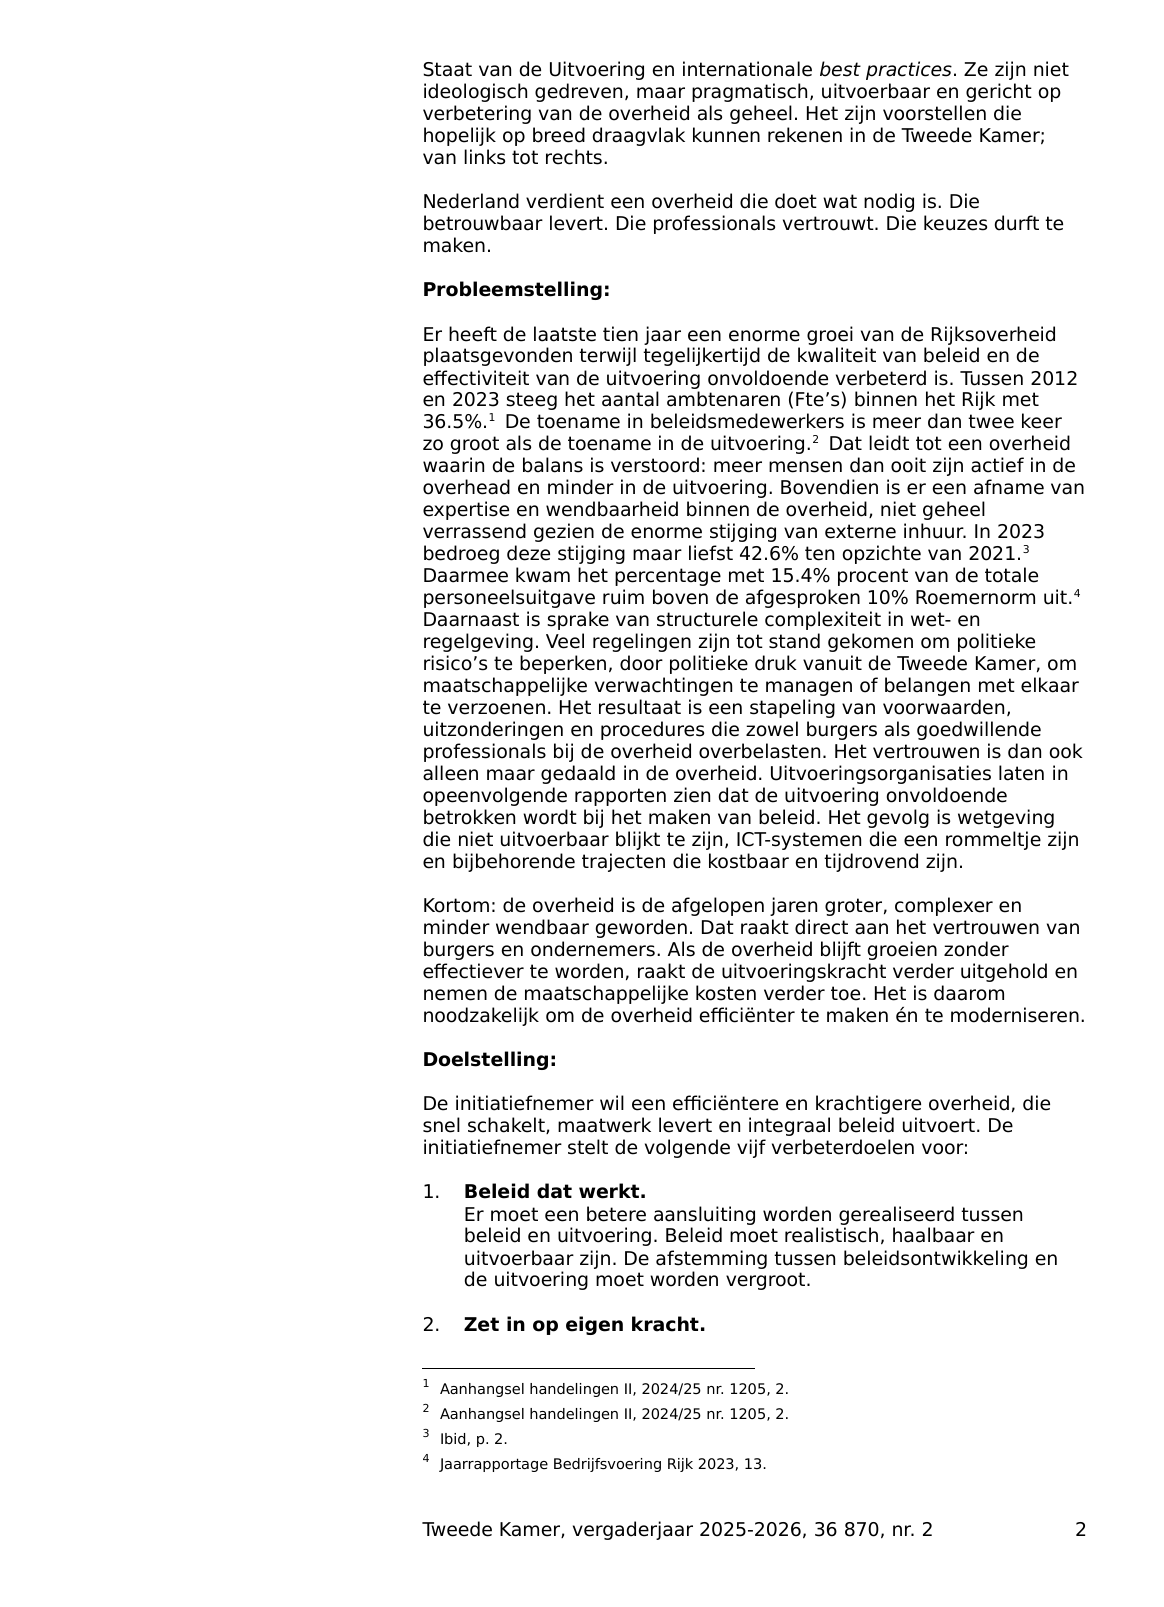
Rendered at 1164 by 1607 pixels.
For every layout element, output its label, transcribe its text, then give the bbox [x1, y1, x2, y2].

text Aanhangsel handelingen II, 2024/25 nr. 1205, 2. [422, 1377, 1087, 1399]
text Ibid, p. 2. [422, 1427, 1087, 1449]
subtitle Doelstelling: [422, 1049, 1087, 1071]
text Jaarrapportage Bedrijfsvoering Rijk 2023, 13. [422, 1452, 1087, 1474]
text Aanhangsel handelingen II, 2024/25 nr. 1205, 2. [422, 1402, 1087, 1424]
subtitle Probleemstelling: [422, 279, 1087, 301]
text Er heeft de laatste tien jaar een enorme groei van de Rijksoverheid plaatsgevonden terwijl tegelijkertijd de kwaliteit van beleid en de effectiviteit van de uitvoering onvoldoende verbeterd is. Tussen 2012 en 2023 steeg het aantal ambtenaren (Fte’s) binnen het Rijk met 36.5%. De toename in beleidsmedewerkers is meer dan twee keer zo groot als de toename in de uitvoering. Dat leidt tot een overheid waarin de balans is verstoord: meer mensen dan ooit zijn actief in de overhead en minder in de uitvoering. Bovendien is er een afname van expertise en wendbaarheid binnen de overheid, niet geheel verrassend gezien de enorme stijging van externe inhuur. In 2023 bedroeg deze stijging maar liefst 42.6% ten opzichte van 2021. Daarmee kwam het percentage met 15.4% procent van de totale personeelsuitgave ruim boven de afgesproken 10% Roemernorm uit. Daarnaast is sprake van structurele complexiteit in wet- en regelgeving. Veel regelingen zijn tot stand gekomen om politieke risico’s te beperken, door politieke druk vanuit de Tweede Kamer, om maatschappelijke verwachtingen te managen of belangen met elkaar te verzoenen. Het resultaat is een stapeling van voorwaarden, uitzonderingen en procedures die zowel burgers als goedwillende professionals bij de overheid overbelasten. Het vertrouwen is dan ook alleen maar gedaald in de overheid. Uitvoeringsorganisaties laten in opeenvolgende rapporten zien dat de uitvoering onvoldoende betrokken wordt bij het maken van beleid. Het gevolg is wetgeving die niet uitvoerbaar blijkt te zijn, ICT-systemen die een rommeltje zijn en bijbehorende trajecten die kostbaar en tijdrovend zijn. [422, 323, 1087, 873]
text De initiatiefnemer wil een efficiëntere en krachtigere overheid, die snel schakelt, maatwerk levert en integraal beleid uitvoert. De initiatiefnemer stelt de volgende vijf verbeterdoelen voor: [422, 1093, 1087, 1159]
text Staat van de Uitvoering en internationale best practices. Ze zijn niet ideologisch gedreven, maar pragmatisch, uitvoerbaar en gericht op verbetering van de overheid als geheel. Het zijn voorstellen die hopelijk op breed draagvlak kunnen rekenen in de Tweede Kamer; van links tot rechts. [422, 59, 1087, 169]
text 2. Zet in op eigen kracht. [422, 1313, 1087, 1336]
text Nederland verdient een overheid die doet wat nodig is. Die betrouwbaar levert. Die professionals vertrouwt. Die keuzes durft te maken. [422, 191, 1087, 257]
text Er moet een betere aansluiting worden gerealiseerd tussen beleid en uitvoering. Beleid moet realistisch, haalbaar en uitvoerbaar zijn. De afstemming tussen beleidsontwikkeling en de uitvoering moet worden vergroot. [464, 1203, 1087, 1291]
text 1. Beleid dat werkt. [422, 1181, 1087, 1203]
text Kortom: de overheid is de afgelopen jaren groter, complexer en minder wendbaar geworden. Dat raakt direct aan het vertrouwen van burgers en ondernemers. Als de overheid blijft groeien zonder effectiever te worden, raakt de uitvoeringskracht verder uitgehold en nemen de maatschappelijke kosten verder toe. Het is daarom noodzakelijk om de overheid efficiënter te maken én te moderniseren. [422, 895, 1087, 1027]
